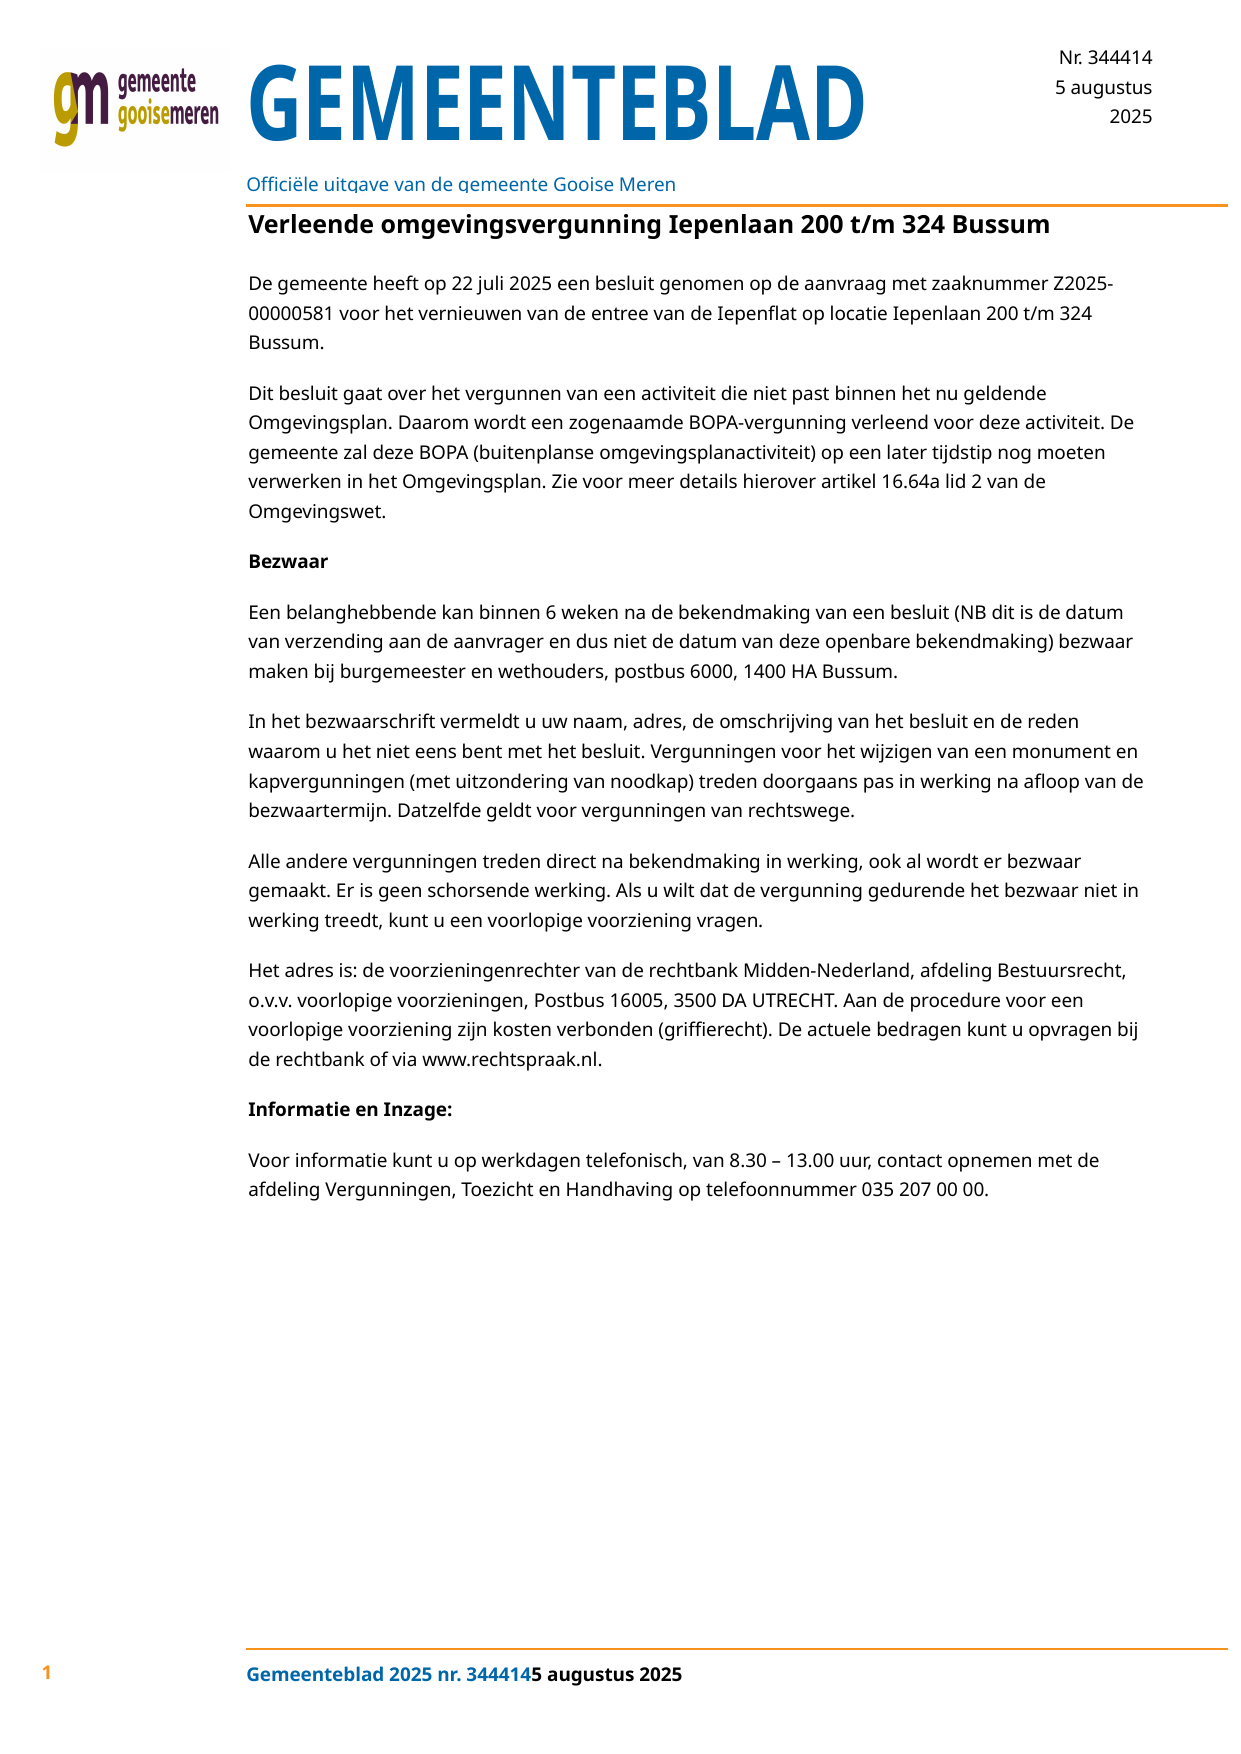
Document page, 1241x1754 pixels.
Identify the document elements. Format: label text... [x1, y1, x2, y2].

text Alle andere vergunningen treden direct na bekendmaking in werking, ook al wordt er bezwaar gemaakt. Er is geen schorsende werking. Als u wilt dat de vergunning gedurende het bezwaar niet in werking treedt, kunt u een voorlopige voorziening vragen. [248, 848, 1152, 933]
text De gemeente heeft op 22 juli 2025 een besluit genomen op de aanvraag met zaaknummer Z2025-00000581 voor het vernieuwen van de entree van de Iepenflat op locatie Iepenlaan 200 t/m 324 Bussum. [248, 270, 1152, 355]
text Dit besluit gaat over het vergunnen van een activiteit die niet past binnen het nu geldende Omgevingsplan. Daarom wordt een zogenaamde BOPA-vergunning verleend voor deze activiteit. De gemeente zal deze BOPA (buitenplanse omgevingsplanactiviteit) op een later tijdstip nog moeten verwerken in het Omgevingsplan. Zie voor meer details hierover artikel 16.64a lid 2 van de Omgevingswet. [248, 380, 1152, 524]
text Informatie en Inzage: [248, 1097, 1152, 1122]
text Een belanghebbende kan binnen 6 weken na de bekendmaking van een besluit (NB dit is de datum van verzending aan de aanvrager en dus niet de datum van deze openbare bekendmaking) bezwaar maken bij burgemeester en wethouders, postbus 6000, 1400 HA Bussum. [248, 599, 1152, 684]
text In het bezwaarschrift vermeldt u uw naam, adres, de omschrijving van het besluit en de reden waarom u het niet eens bent met het besluit. Vergunningen voor het wijzigen van een monument en kapvergunningen (met uitzondering van noodkap) treden doorgaans pas in werking na afloop van de bezwaartermijn. Datzelfde geldt voor vergunningen van rechtswege. [248, 709, 1152, 823]
picture [41, 47, 231, 172]
text Bezwaar [248, 549, 1152, 574]
text Het adres is: de voorzieningenrechter van de rechtbank Midden-Nederland, afdeling Bestuursrecht, o.v.v. voorlopige voorzieningen, Postbus 16005, 3500 DA UTRECHT. Aan de procedure voor een voorlopige voorziening zijn kosten verbonden (griffierecht). De actuele bedragen kunt u opvragen bij de rechtbank of via www.rechtspraak.nl. [248, 957, 1152, 1072]
text Voor informatie kunt u op werkdagen telefonisch, van 8.30 – 13.00 uur, contact opnemen met de afdeling Vergunningen, Toezicht en Handhaving op telefoonnummer 035 207 00 00. [248, 1147, 1152, 1202]
text Verleende omgevingsvergunning Iepenlaan 200 t/m 324 Bussum [248, 207, 1152, 241]
